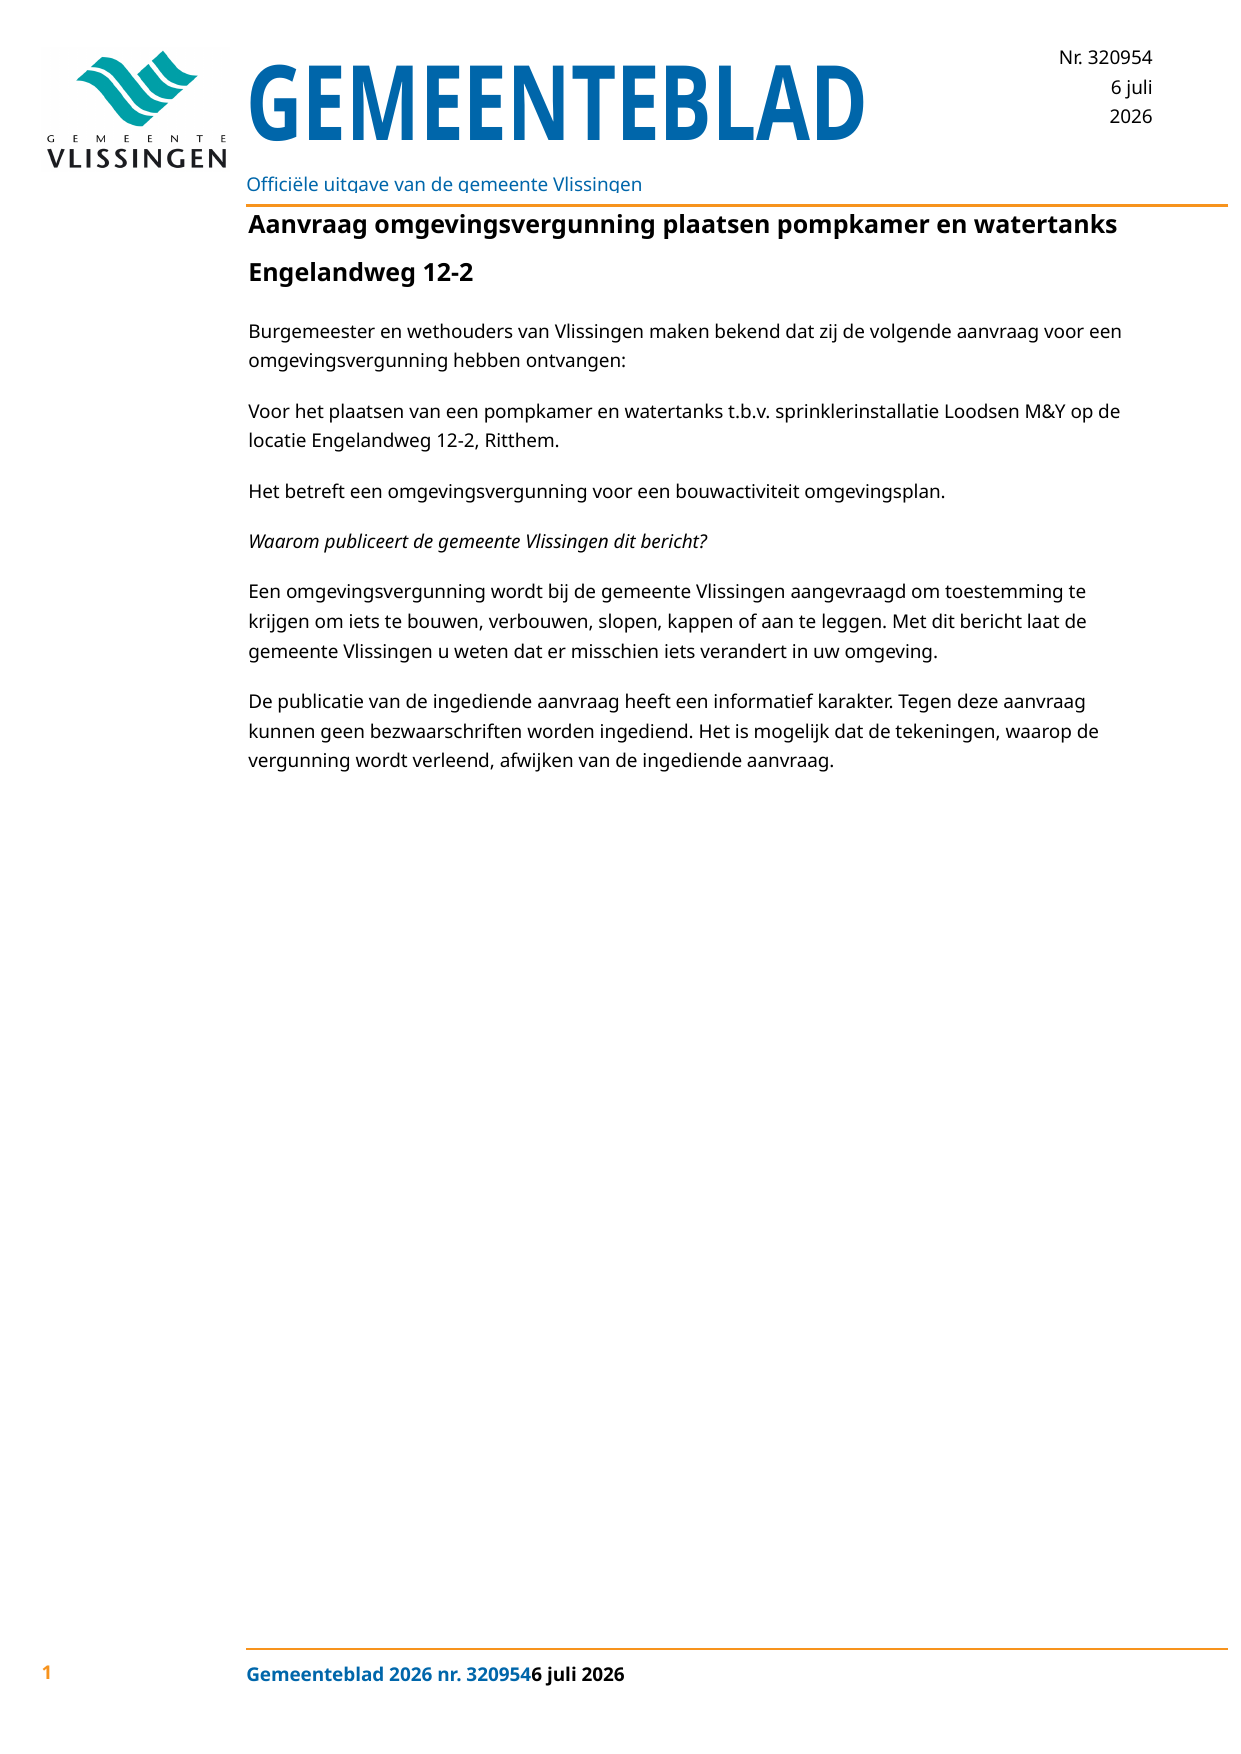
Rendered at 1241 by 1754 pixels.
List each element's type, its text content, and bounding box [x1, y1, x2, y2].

text Een omgevingsvergunning wordt bij de gemeente Vlissingen aangevraagd om toestemming te krijgen om iets te bouwen, verbouwen, slopen, kappen of aan te leggen. Met dit bericht laat de gemeente Vlissingen u weten dat er misschien iets verandert in uw omgeving. [248, 579, 1152, 664]
text Het betreft een omgevingsvergunning voor een bouwactiviteit omgevingsplan. [248, 478, 1152, 504]
text Aanvraag omgevingsvergunning plaatsen pompkamer en watertanks Engelandweg 12-2 [248, 207, 1152, 288]
text Burgemeester en wethouders van Vlissingen maken bekend dat zij de volgende aanvraag voor een omgevingsvergunning hebben ontvangen: [248, 318, 1152, 373]
text De publicatie van de ingediende aanvraag heeft een informatief karakter. Tegen deze aanvraag kunnen geen bezwaarschriften worden ingediend. Het is mogelijk dat de tekeningen, waarop de vergunning wordt verleend, afwijken van de ingediende aanvraag. [248, 688, 1152, 773]
text Waarom publiceert de gemeente Vlissingen dit bericht? [248, 528, 1152, 554]
picture [41, 47, 231, 172]
text Voor het plaatsen van een pompkamer en watertanks t.b.v. sprinklerinstallatie Loodsen M&Y op de locatie Engelandweg 12-2, Ritthem. [248, 398, 1152, 453]
